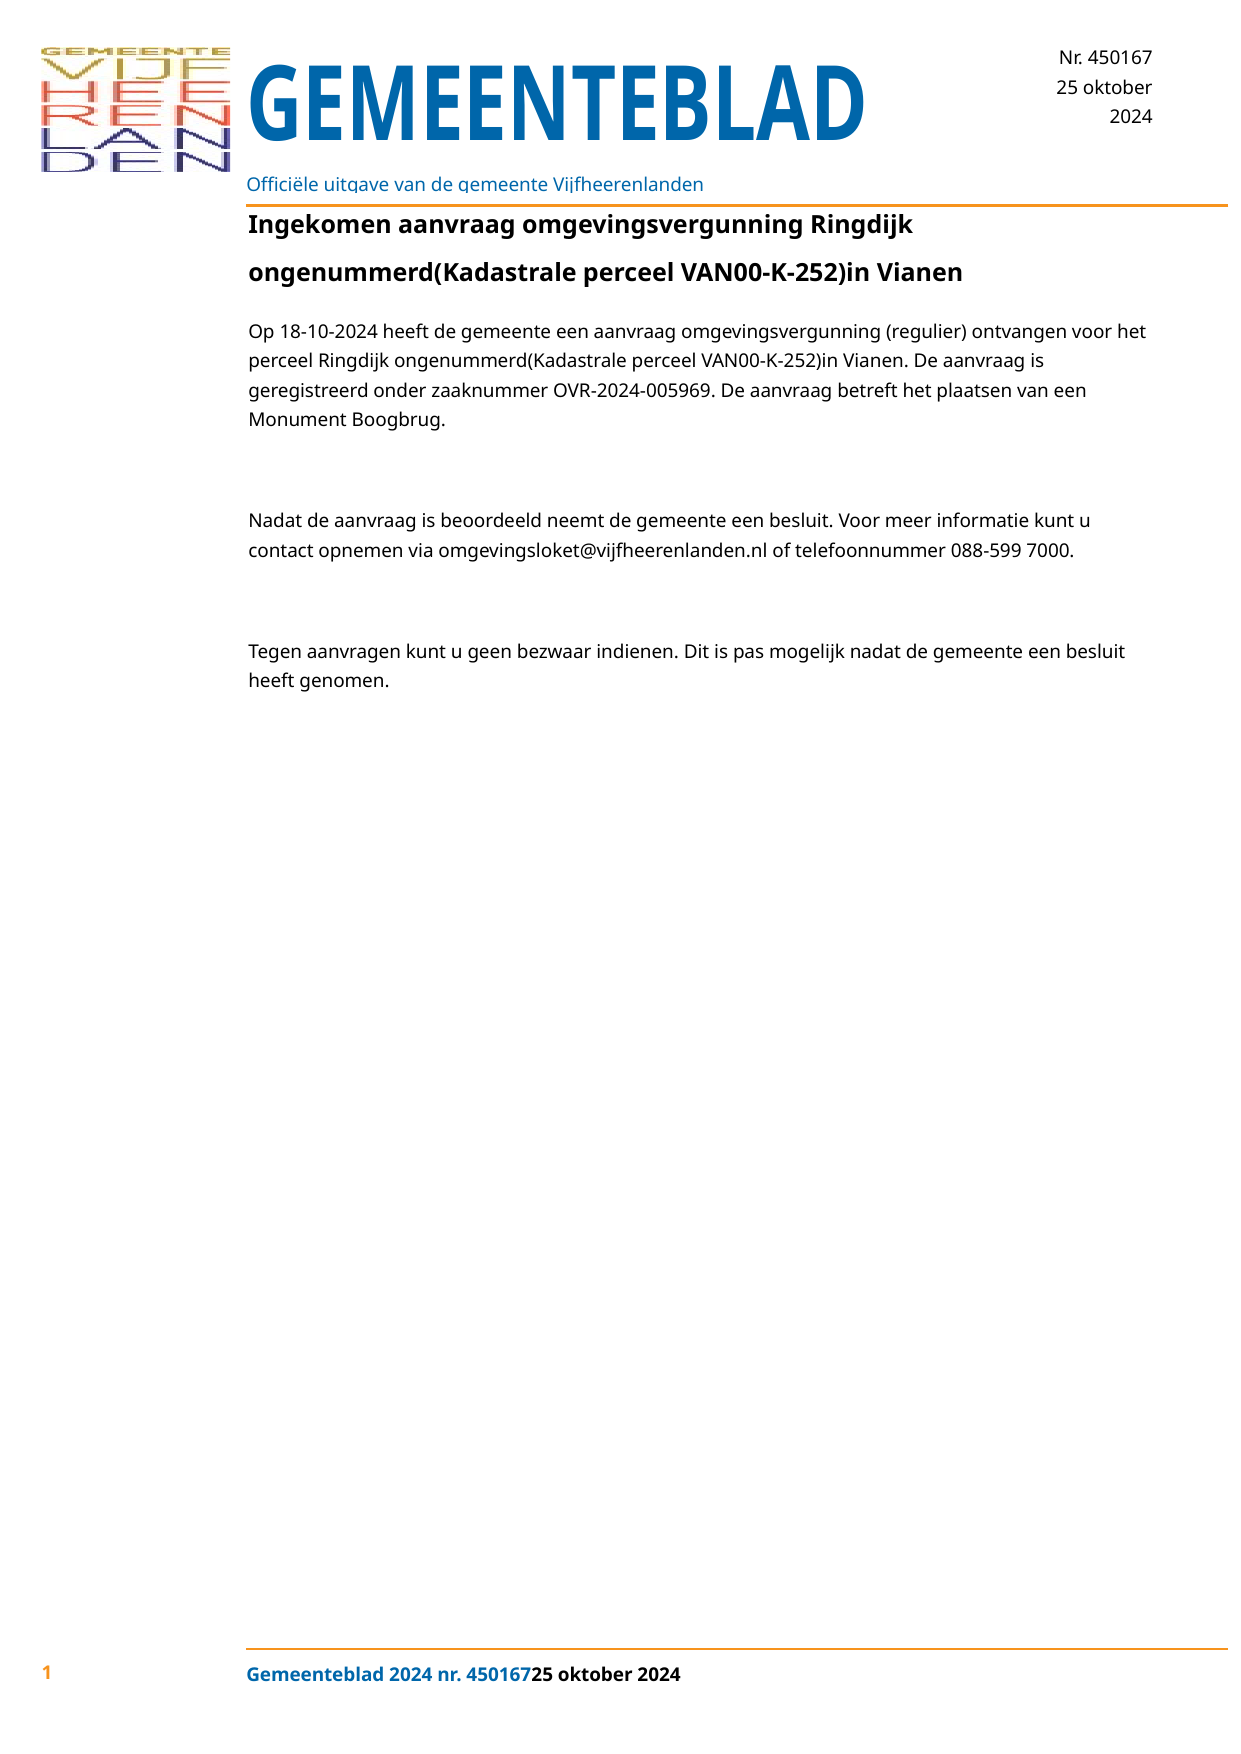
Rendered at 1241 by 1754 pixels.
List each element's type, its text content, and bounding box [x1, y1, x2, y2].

text Ingekomen aanvraag omgevingsvergunning Ringdijk ongenummerd(Kadastrale perceel VAN00-K-252)in Vianen [248, 207, 1152, 288]
text Op 18-10-2024 heeft de gemeente een aanvraag omgevingsvergunning (regulier) ontvangen voor het perceel Ringdijk ongenummerd(Kadastrale perceel VAN00-K-252)in Vianen. De aanvraag is geregistreerd onder zaaknummer OVR-2024-005969. De aanvraag betreft het plaatsen van een Monument Boogbrug. [248, 318, 1152, 432]
text Tegen aanvragen kunt u geen bezwaar indienen. Dit is pas mogelijk nadat de gemeente een besluit heeft genomen. [248, 638, 1152, 693]
text Nadat de aanvraag is beoordeeld neemt de gemeente een besluit. Voor meer informatie kunt u contact opnemen via omgevingsloket@vijfheerenlanden.nl of telefoonnummer 088-599 7000. [248, 507, 1152, 563]
picture [41, 47, 231, 172]
